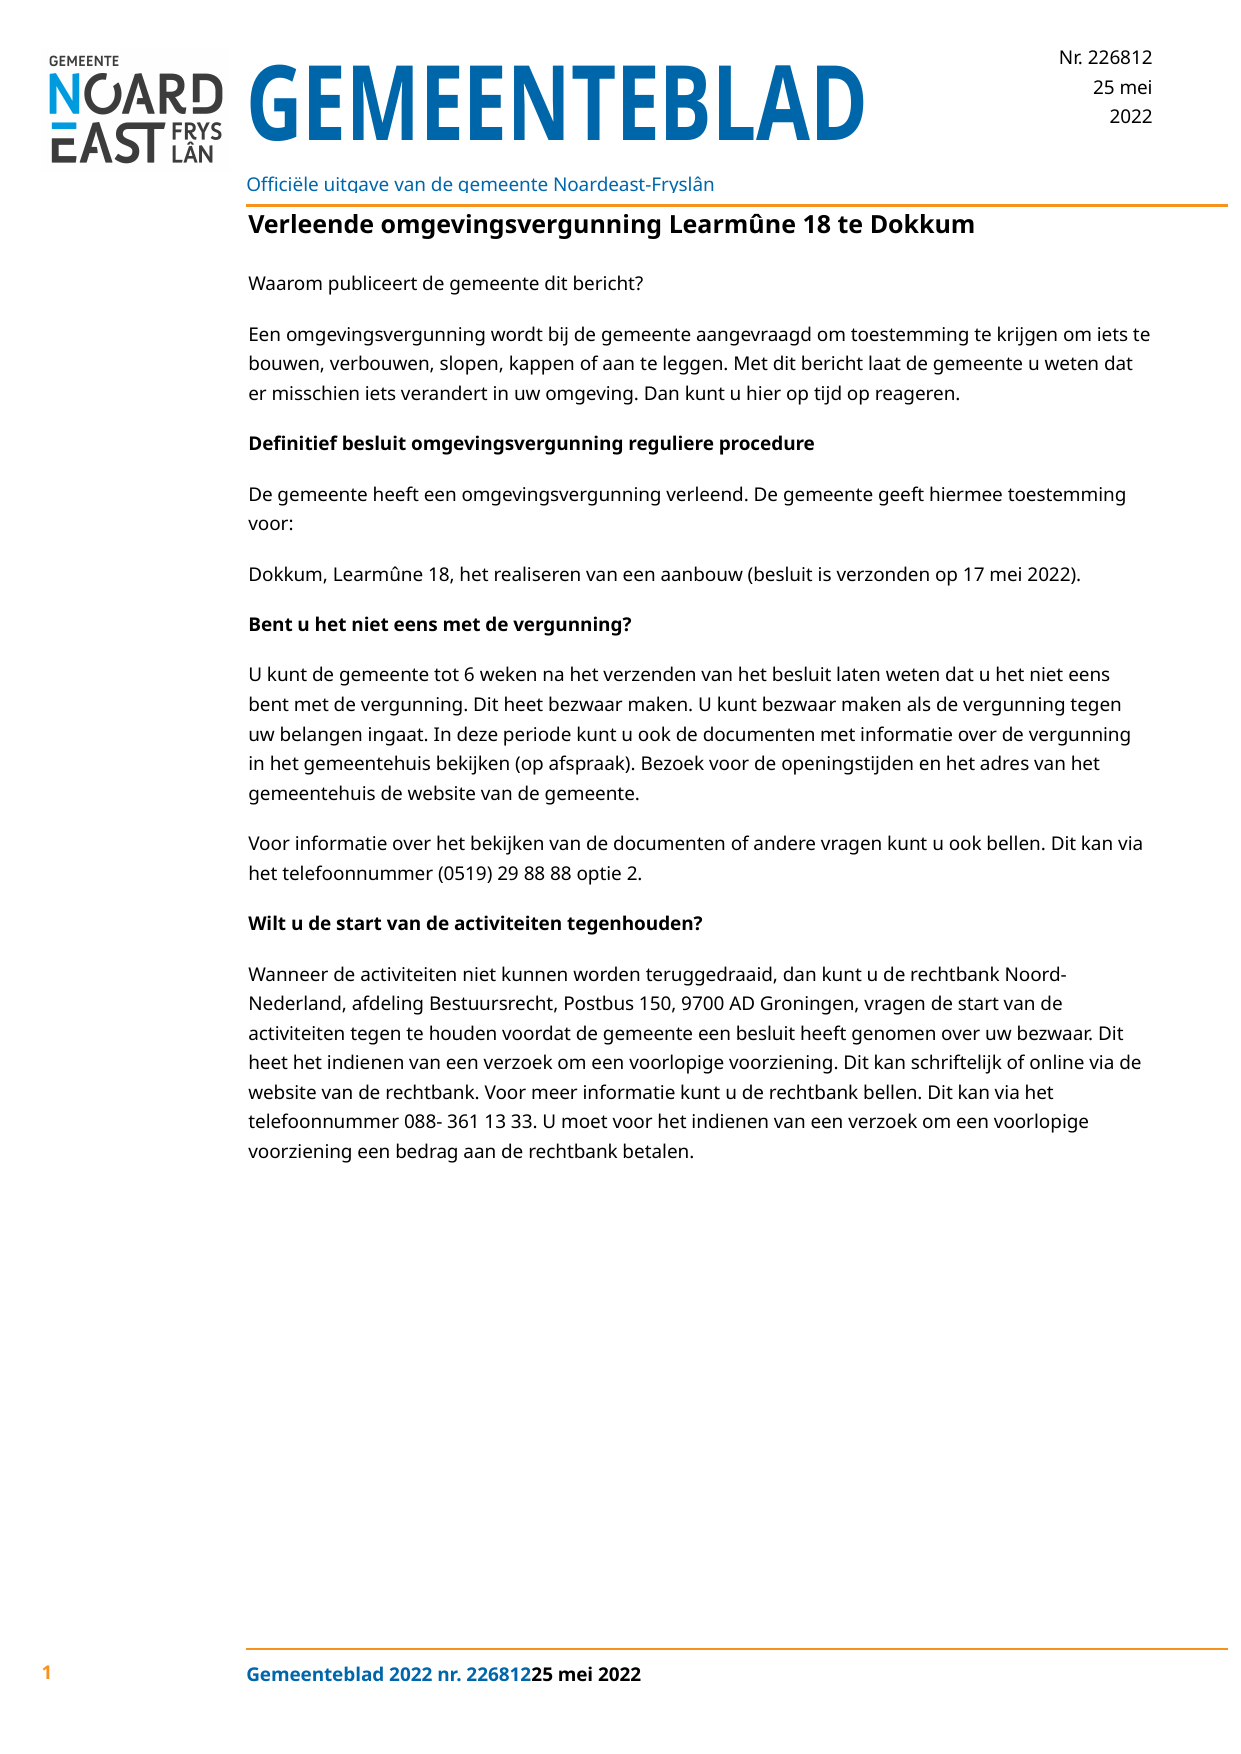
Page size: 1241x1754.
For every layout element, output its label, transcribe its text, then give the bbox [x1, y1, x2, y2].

picture [41, 47, 231, 172]
text Bent u het niet eens met de vergunning? [248, 611, 1152, 637]
text U kunt de gemeente tot 6 weken na het verzenden van het besluit laten weten dat u het niet eens bent met de vergunning. Dit heet bezwaar maken. U kunt bezwaar maken als de vergunning tegen uw belangen ingaat. In deze periode kunt u ook de documenten met informatie over de vergunning in het gemeentehuis bekijken (op afspraak). Bezoek voor de openingstijden en het adres van het gemeentehuis de website van de gemeente. [248, 662, 1152, 806]
text Wanneer de activiteiten niet kunnen worden teruggedraaid, dan kunt u de rechtbank Noord-Nederland, afdeling Bestuursrecht, Postbus 150, 9700 AD Groningen, vragen de start van de activiteiten tegen te houden voordat de gemeente een besluit heeft genomen over uw bezwaar. Dit heet het indienen van een verzoek om een voorlopige voorziening. Dit kan schriftelijk of online via de website van de rechtbank. Voor meer informatie kunt u de rechtbank bellen. Dit kan via het telefoonnummer 088- 361 13 33. U moet voor het indienen van een verzoek om een voorlopige voorziening een bedrag aan de rechtbank betalen. [248, 961, 1152, 1164]
text Definitief besluit omgevingsvergunning reguliere procedure [248, 430, 1152, 456]
text Een omgevingsvergunning wordt bij de gemeente aangevraagd om toestemming te krijgen om iets te bouwen, verbouwen, slopen, kappen of aan te leggen. Met dit bericht laat de gemeente u weten dat er misschien iets verandert in uw omgeving. Dan kunt u hier op tijd op reageren. [248, 321, 1152, 406]
text Waarom publiceert de gemeente dit bericht? [248, 270, 1152, 296]
text Verleende omgevingsvergunning Learmûne 18 te Dokkum [248, 207, 1152, 241]
text Voor informatie over het bekijken van de documenten of andere vragen kunt u ook bellen. Dit kan via het telefoonnummer (0519) 29 88 88 optie 2. [248, 830, 1152, 886]
text Wilt u de start van de activiteiten tegenhouden? [248, 910, 1152, 936]
text Dokkum, Learmûne 18, het realiseren van een aanbouw (besluit is verzonden op 17 mei 2022). [248, 561, 1152, 586]
text De gemeente heeft een omgevingsvergunning verleend. De gemeente geeft hiermee toestemming voor: [248, 481, 1152, 536]
